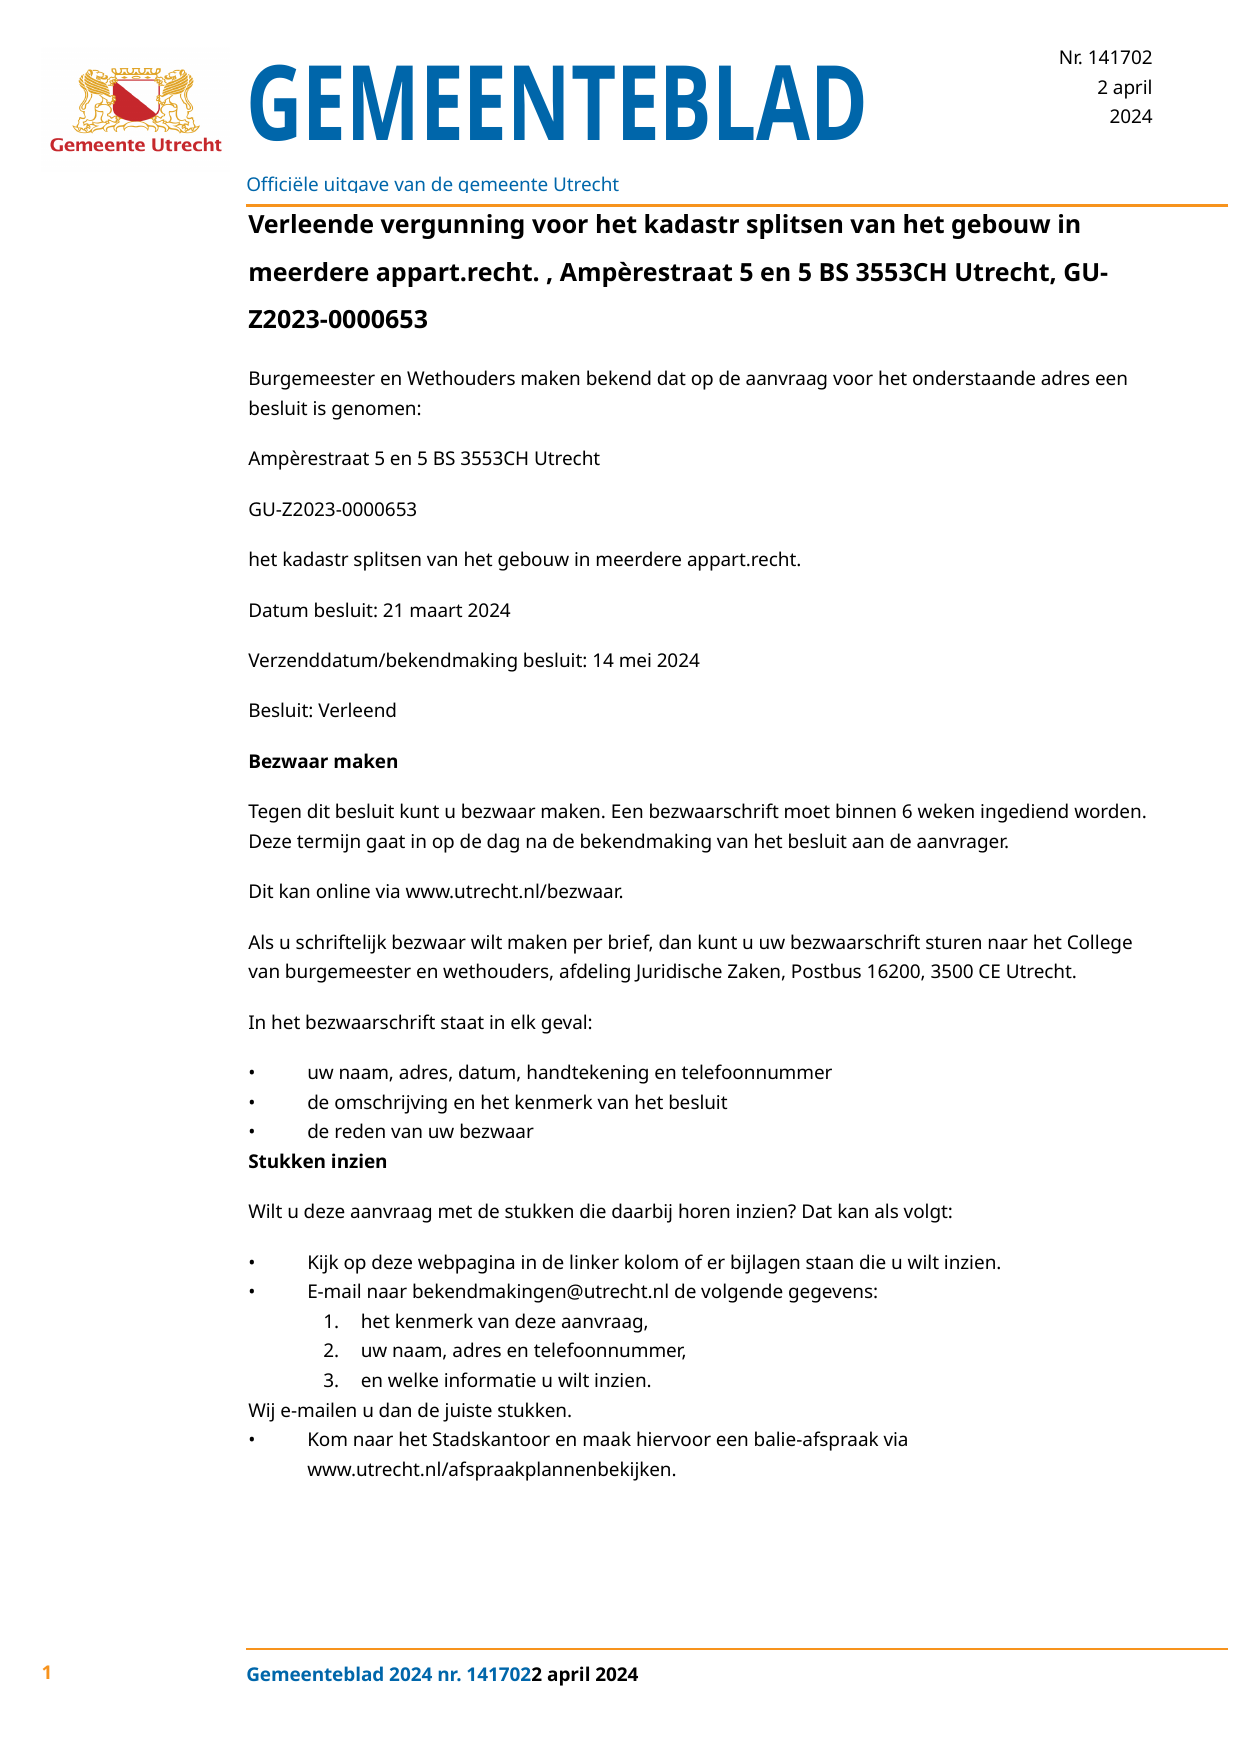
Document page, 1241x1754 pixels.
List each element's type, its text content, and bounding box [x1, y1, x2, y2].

text Wilt u deze aanvraag met de stukken die daarbij horen inzien? Dat kan als volgt: [248, 1198, 1152, 1224]
list uw naam, adres en telefoonnummer, [323, 1338, 1152, 1363]
text Verleende vergunning voor het kadastr splitsen van het gebouw in meerdere appart.recht. , Ampèrestraat 5 en 5 BS 3553CH Utrecht, GU-Z2023-0000653 [248, 207, 1152, 336]
list en welke informatie u wilt inzien. [323, 1367, 1152, 1393]
list de omschrijving en het kenmerk van het besluit [248, 1089, 1152, 1114]
text Dit kan online via www.utrecht.nl/bezwaar. [248, 878, 1152, 904]
text Als u schriftelijk bezwaar wilt maken per brief, dan kunt u uw bezwaarschrift sturen naar het College van burgemeester en wethouders, afdeling Juridische Zaken, Postbus 16200, 3500 CE Utrecht. [248, 929, 1152, 984]
text Tegen dit besluit kunt u bezwaar maken. Een bezwaarschrift moet binnen 6 weken ingediend worden. Deze termijn gaat in op de dag na de bekendmaking van het besluit aan de aanvrager. [248, 798, 1152, 854]
list Kijk op deze webpagina in de linker kolom of er bijlagen staan die u wilt inzien. [248, 1249, 1152, 1274]
list de reden van uw bezwaar [248, 1118, 1152, 1144]
text Stukken inzien [248, 1148, 1152, 1174]
list E-mail naar bekendmakingen@utrecht.nl de volgende gegevens: [248, 1278, 1152, 1304]
text Verzenddatum/bekendmaking besluit: 14 mei 2024 [248, 647, 1152, 673]
text Besluit: Verleend [248, 698, 1152, 723]
text GU-Z2023-0000653 [248, 496, 1152, 522]
text In het bezwaarschrift staat in elk geval: [248, 1009, 1152, 1034]
list het kenmerk van deze aanvraag, [323, 1308, 1152, 1334]
text Wij e-mailen u dan de juiste stukken. [248, 1397, 1152, 1422]
text Burgemeester en Wethouders maken bekend dat op de aanvraag voor het onderstaande adres een besluit is genomen: [248, 366, 1152, 421]
list uw naam, adres, datum, handtekening en telefoonnummer [248, 1059, 1152, 1085]
text Bezwaar maken [248, 748, 1152, 774]
picture [41, 47, 231, 172]
list Kom naar het Stadskantoor en maak hiervoor een balie-afspraak via www.utrecht.nl/afspraakplannenbekijken. [248, 1426, 1152, 1482]
text Datum besluit: 21 maart 2024 [248, 597, 1152, 622]
text het kadastr splitsen van het gebouw in meerdere appart.recht. [248, 546, 1152, 572]
text Ampèrestraat 5 en 5 BS 3553CH Utrecht [248, 446, 1152, 471]
